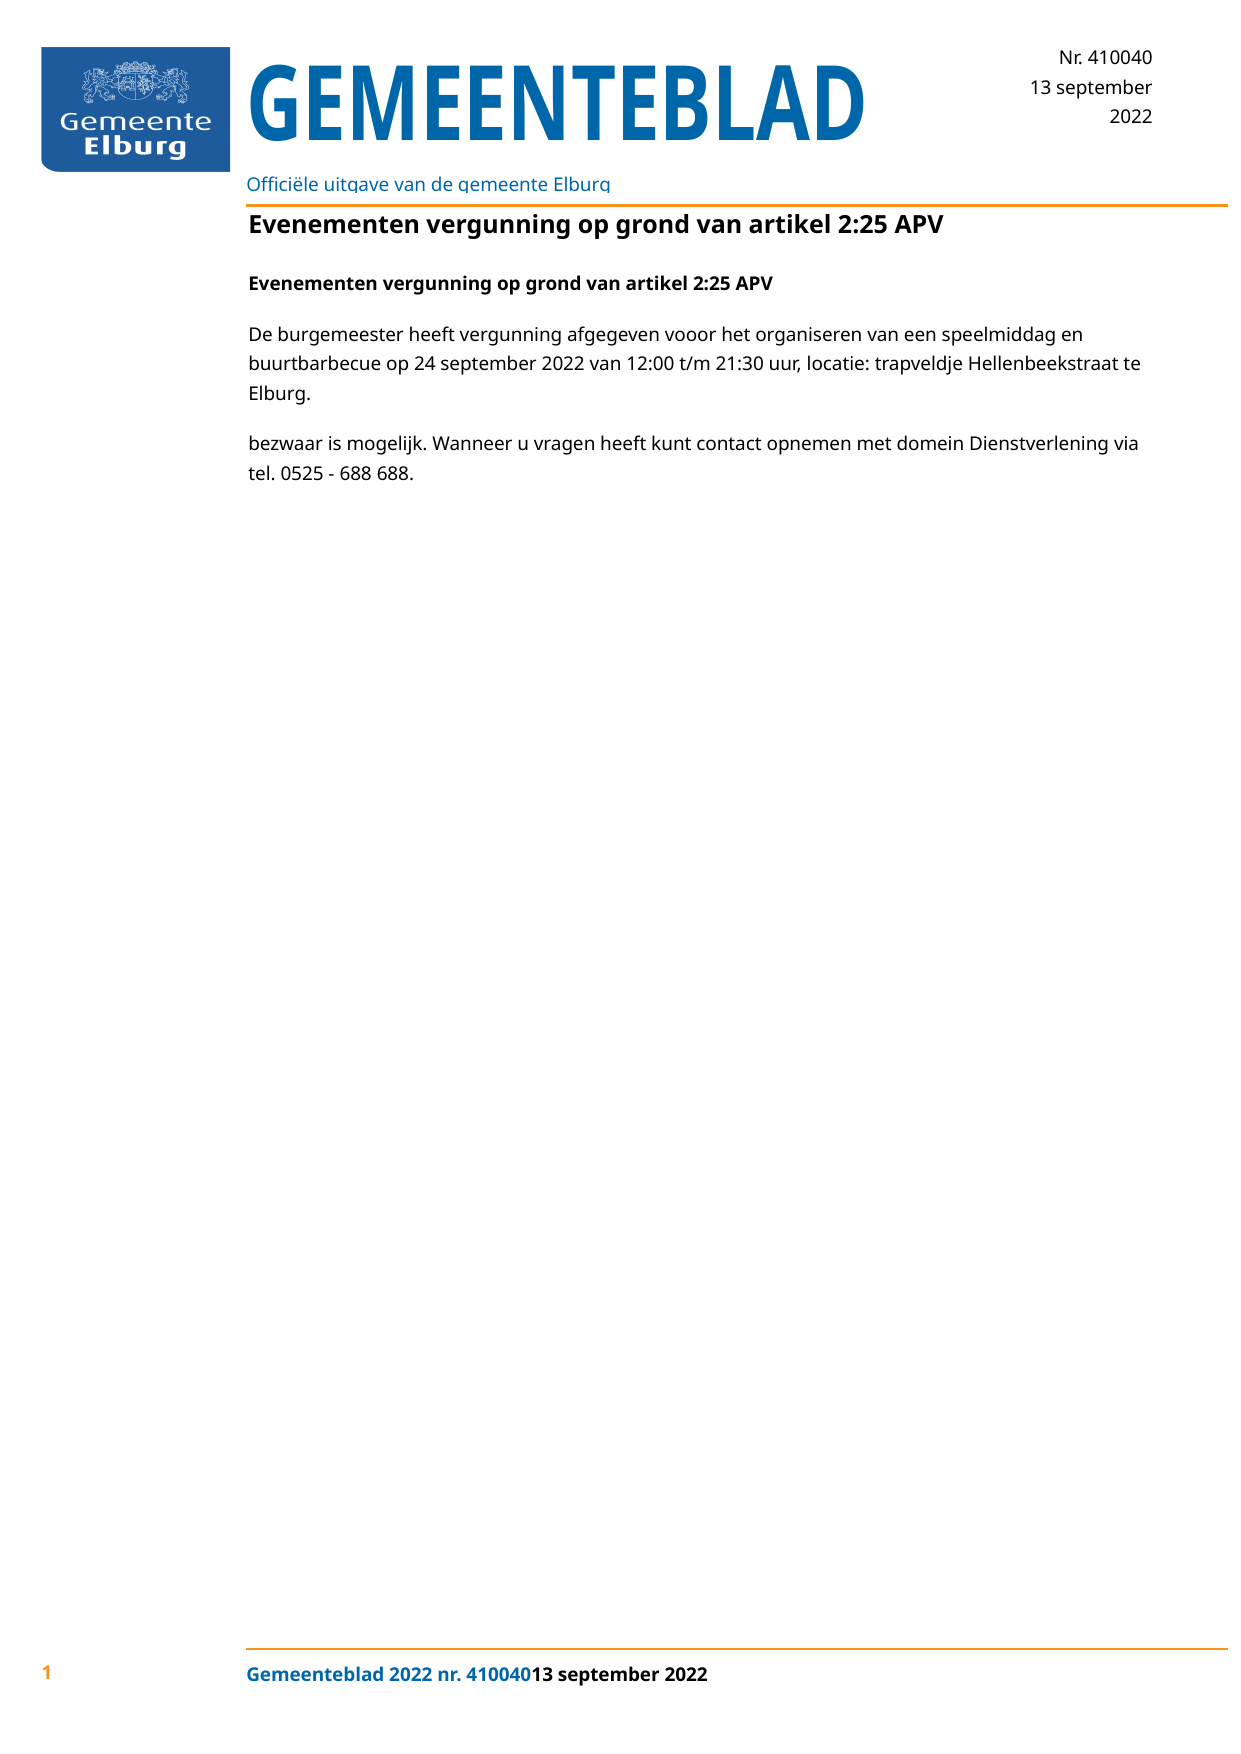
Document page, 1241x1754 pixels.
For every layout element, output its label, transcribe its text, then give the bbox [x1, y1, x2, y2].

picture [41, 47, 231, 172]
text De burgemeester heeft vergunning afgegeven vooor het organiseren van een speelmiddag en buurtbarbecue op 24 september 2022 van 12:00 t/m 21:30 uur, locatie: trapveldje Hellenbeekstraat te Elburg. [248, 321, 1152, 406]
text Evenementen vergunning op grond van artikel 2:25 APV [248, 207, 1152, 241]
text Evenementen vergunning op grond van artikel 2:25 APV [248, 270, 1152, 296]
text bezwaar is mogelijk. Wanneer u vragen heeft kunt contact opnemen met domein Dienstverlening via tel. 0525 - 688 688. [248, 430, 1152, 486]
